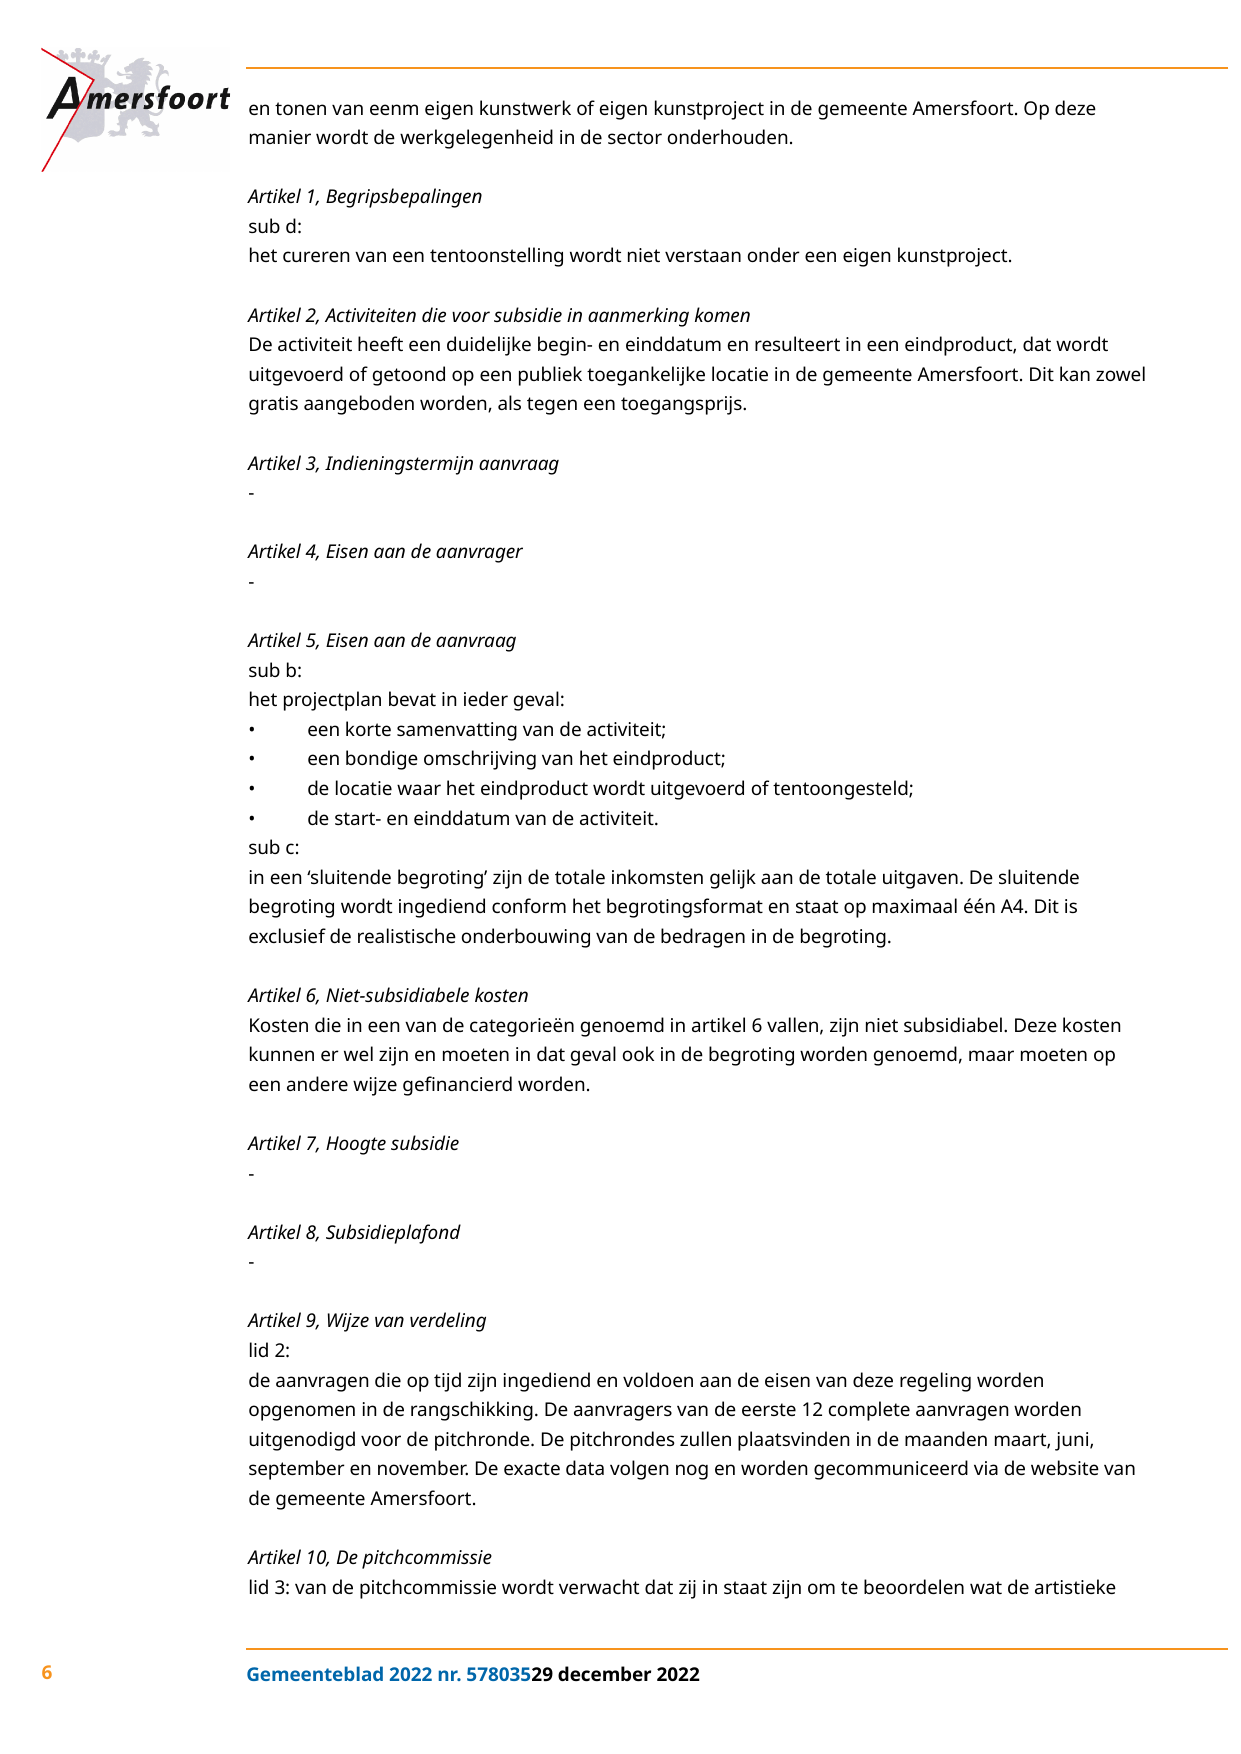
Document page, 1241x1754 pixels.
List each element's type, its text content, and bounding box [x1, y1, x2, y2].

text De activiteit heeft een duidelijke begin- en einddatum en resulteert in een eindproduct, dat wordt uitgevoerd of getoond op een publiek toegankelijke locatie in de gemeente Amersfoort. Dit kan zowel gratis aangeboden worden, als tegen een toegangsprijs. [248, 331, 1152, 416]
text in een ‘sluitende begroting’ zijn de totale inkomsten gelijk aan de totale uitgaven. De sluitende begroting wordt ingediend conform het begrotingsformat en staat op maximaal één A4. Dit is exclusief de realistische onderbouwing van de bedragen in de begroting. [248, 864, 1152, 949]
text Artikel 10, De pitchcommissie [248, 1544, 1152, 1570]
text sub b: [248, 657, 1152, 683]
text sub d: [248, 213, 1152, 239]
text Artikel 2, Activiteiten die voor subsidie in aanmerking komen [248, 302, 1152, 328]
text de aanvragen die op tijd zijn ingediend en voldoen aan de eisen van deze regeling worden opgenomen in de rangschikking. De aanvragers van de eerste 12 complete aanvragen worden uitgenodigd voor de pitchronde. De pitchrondes zullen plaatsvinden in de maanden maart, juni, september en november. De exacte data volgen nog en worden gecommuniceerd via de website van de gemeente Amersfoort. [248, 1367, 1152, 1511]
text Artikel 8, Subsidieplafond [248, 1219, 1152, 1245]
list een bondige omschrijving van het eindproduct; [248, 746, 1152, 771]
text het projectplan bevat in ieder geval: [248, 686, 1152, 712]
text Kosten die in een van de categorieën genoemd in artikel 6 vallen, zijn niet subsidiabel. Deze kosten kunnen er wel zijn en moeten in dat geval ook in de begroting worden genoemd, maar moeten op een andere wijze gefinancierd worden. [248, 1012, 1152, 1097]
text - [248, 1160, 1152, 1186]
text - [248, 479, 1152, 505]
list de start- en einddatum van de activiteit. [248, 805, 1152, 831]
text en tonen van eenm eigen kunstwerk of eigen kunstproject in de gemeente Amersfoort. Op deze manier wordt de werkgelegenheid in de sector onderhouden. [248, 95, 1152, 150]
text Artikel 1, Begripsbepalingen [248, 183, 1152, 209]
text het cureren van een tentoonstelling wordt niet verstaan onder een eigen kunstproject. [248, 243, 1152, 268]
text Artikel 6, Niet-subsidiabele kosten [248, 982, 1152, 1008]
text Artikel 4, Eisen aan de aanvrager [248, 538, 1152, 564]
text sub c: [248, 834, 1152, 860]
list de locatie waar het eindproduct wordt uitgevoerd of tentoongesteld; [248, 775, 1152, 801]
text lid 2: [248, 1337, 1152, 1363]
text Artikel 3, Indieningstermijn aanvraag [248, 450, 1152, 476]
text lid 3: van de pitchcommissie wordt verwacht dat zij in staat zijn om te beoordelen wat de artistieke [248, 1574, 1152, 1600]
text - [248, 1248, 1152, 1274]
text - [248, 568, 1152, 594]
text Artikel 7, Hoogte subsidie [248, 1130, 1152, 1156]
text Artikel 5, Eisen aan de aanvraag [248, 627, 1152, 653]
list een korte samenvatting van de activiteit; [248, 716, 1152, 742]
picture [41, 47, 231, 172]
text Artikel 9, Wijze van verdeling [248, 1308, 1152, 1333]
